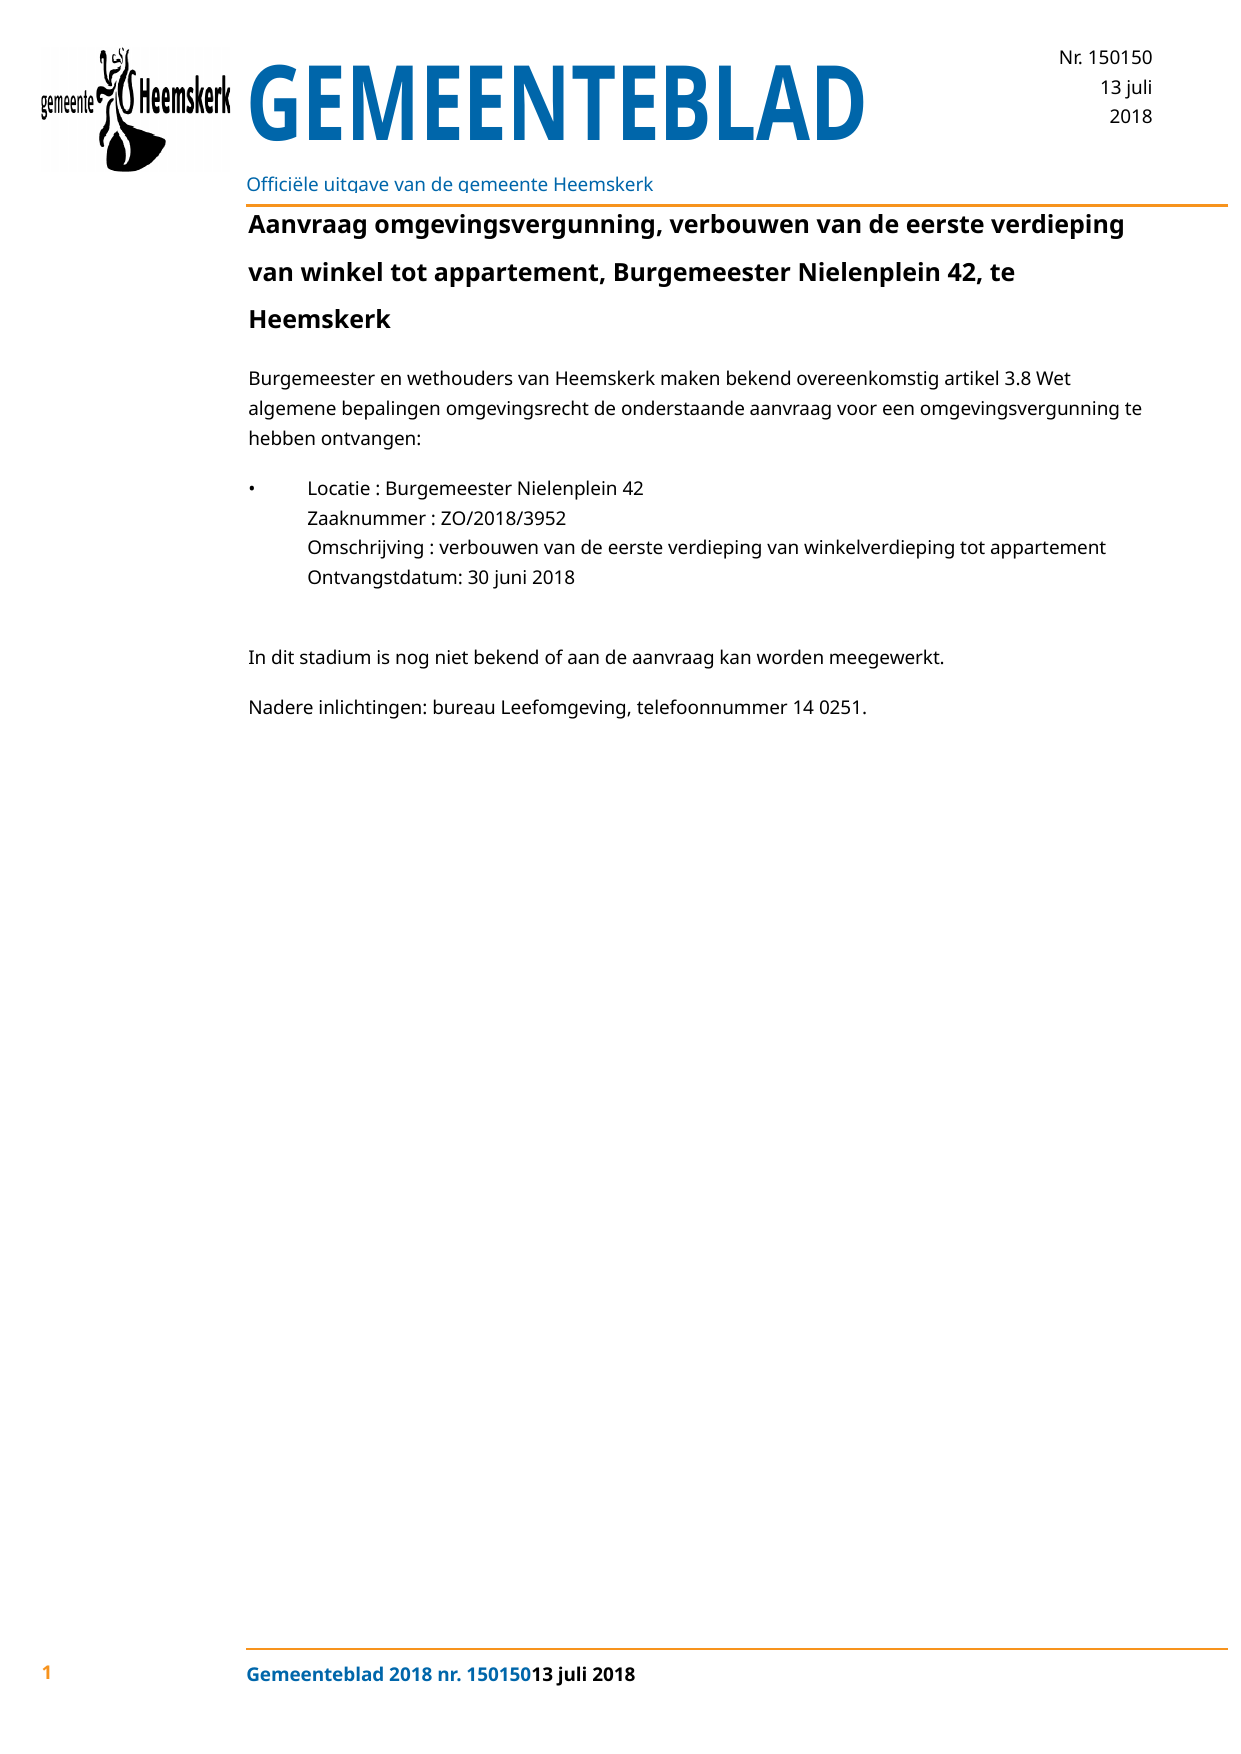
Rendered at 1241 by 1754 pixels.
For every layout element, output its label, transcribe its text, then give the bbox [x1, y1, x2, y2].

list Locatie : Burgemeester Nielenplein 42 [248, 475, 1152, 501]
text Aanvraag omgevingsvergunning, verbouwen van de eerste verdieping van winkel tot appartement, Burgemeester Nielenplein 42, te Heemskerk [248, 207, 1152, 336]
list Ontvangstdatum: 30 juni 2018 [248, 564, 1152, 589]
text Nadere inlichtingen: bureau Leefomgeving, telefoonnummer 14 0251. [248, 694, 1152, 720]
text Burgemeester en wethouders van Heemskerk maken bekend overeenkomstig artikel 3.8 Wet algemene bepalingen omgevingsrecht de onderstaande aanvraag voor een omgevingsvergunning te hebben ontvangen: [248, 366, 1152, 450]
picture [41, 47, 231, 172]
list Omschrijving : verbouwen van de eerste verdieping van winkelverdieping tot appartement [248, 534, 1152, 560]
text In dit stadium is nog niet bekend of aan de aanvraag kan worden meegewerkt. [248, 644, 1152, 669]
list Zaaknummer : ZO/2018/3952 [248, 505, 1152, 530]
